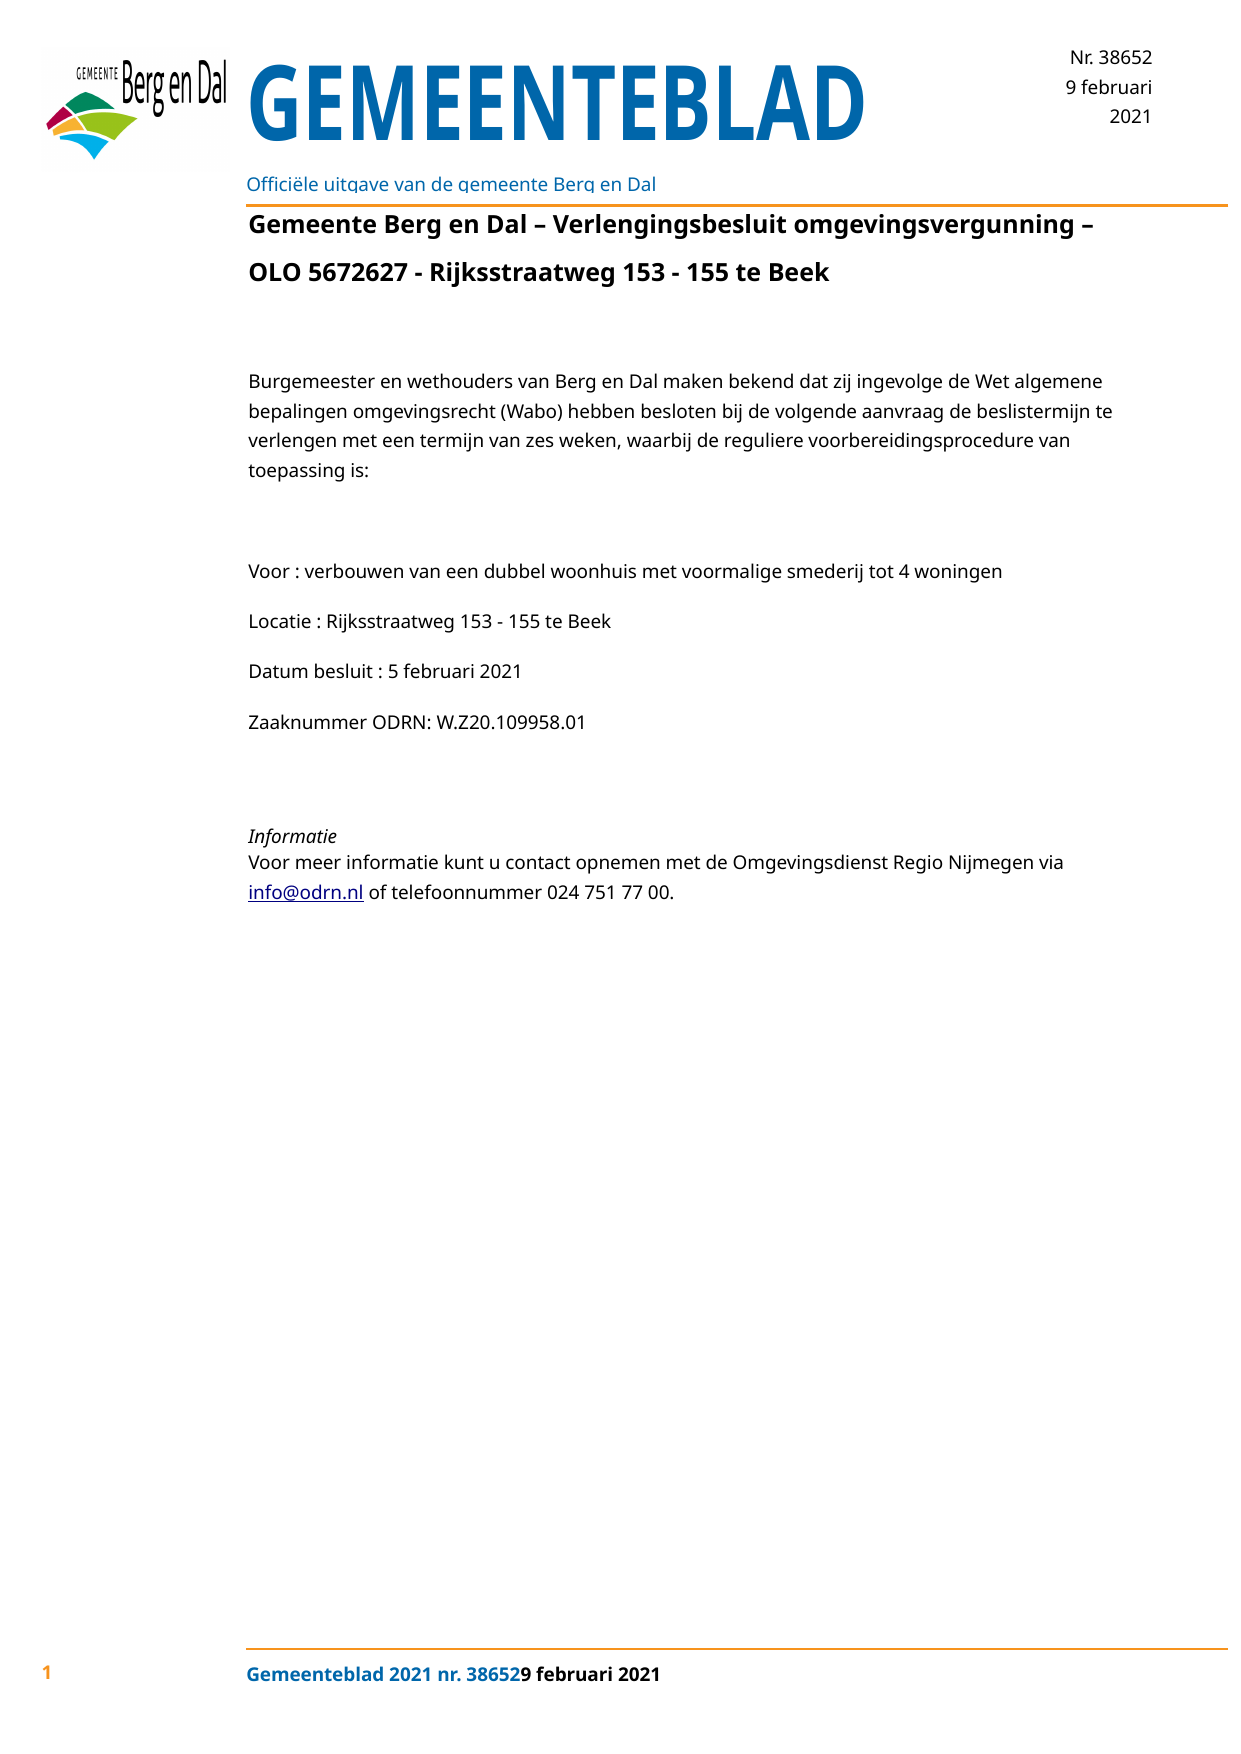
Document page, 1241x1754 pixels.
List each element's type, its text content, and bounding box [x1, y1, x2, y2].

text Zaaknummer ODRN: W.Z20.109958.01 [248, 709, 1152, 735]
text Informatie [248, 823, 1152, 849]
text Locatie : Rijksstraatweg 153 - 155 te Beek [248, 608, 1152, 634]
text Voor meer informatie kunt u contact opnemen met de Omgevingsdienst Regio Nijmegen via info@odrn.nl of telefoonnummer 024 751 77 00. [248, 849, 1152, 904]
text Gemeente Berg en Dal – Verlengingsbesluit omgevingsvergunning – OLO 5672627 - Rijksstraatweg 153 - 155 te Beek [248, 207, 1152, 288]
text Burgemeester en wethouders van Berg en Dal maken bekend dat zij ingevolge de Wet algemene bepalingen omgevingsrecht (Wabo) hebben besloten bij de volgende aanvraag de beslistermijn te verlengen met een termijn van zes weken, waarbij de reguliere voorbereidingsprocedure van toepassing is: [248, 368, 1152, 483]
text Voor : verbouwen van een dubbel woonhuis met voormalige smederij tot 4 woningen [248, 558, 1152, 584]
picture [41, 47, 231, 172]
text Datum besluit : 5 februari 2021 [248, 659, 1152, 684]
